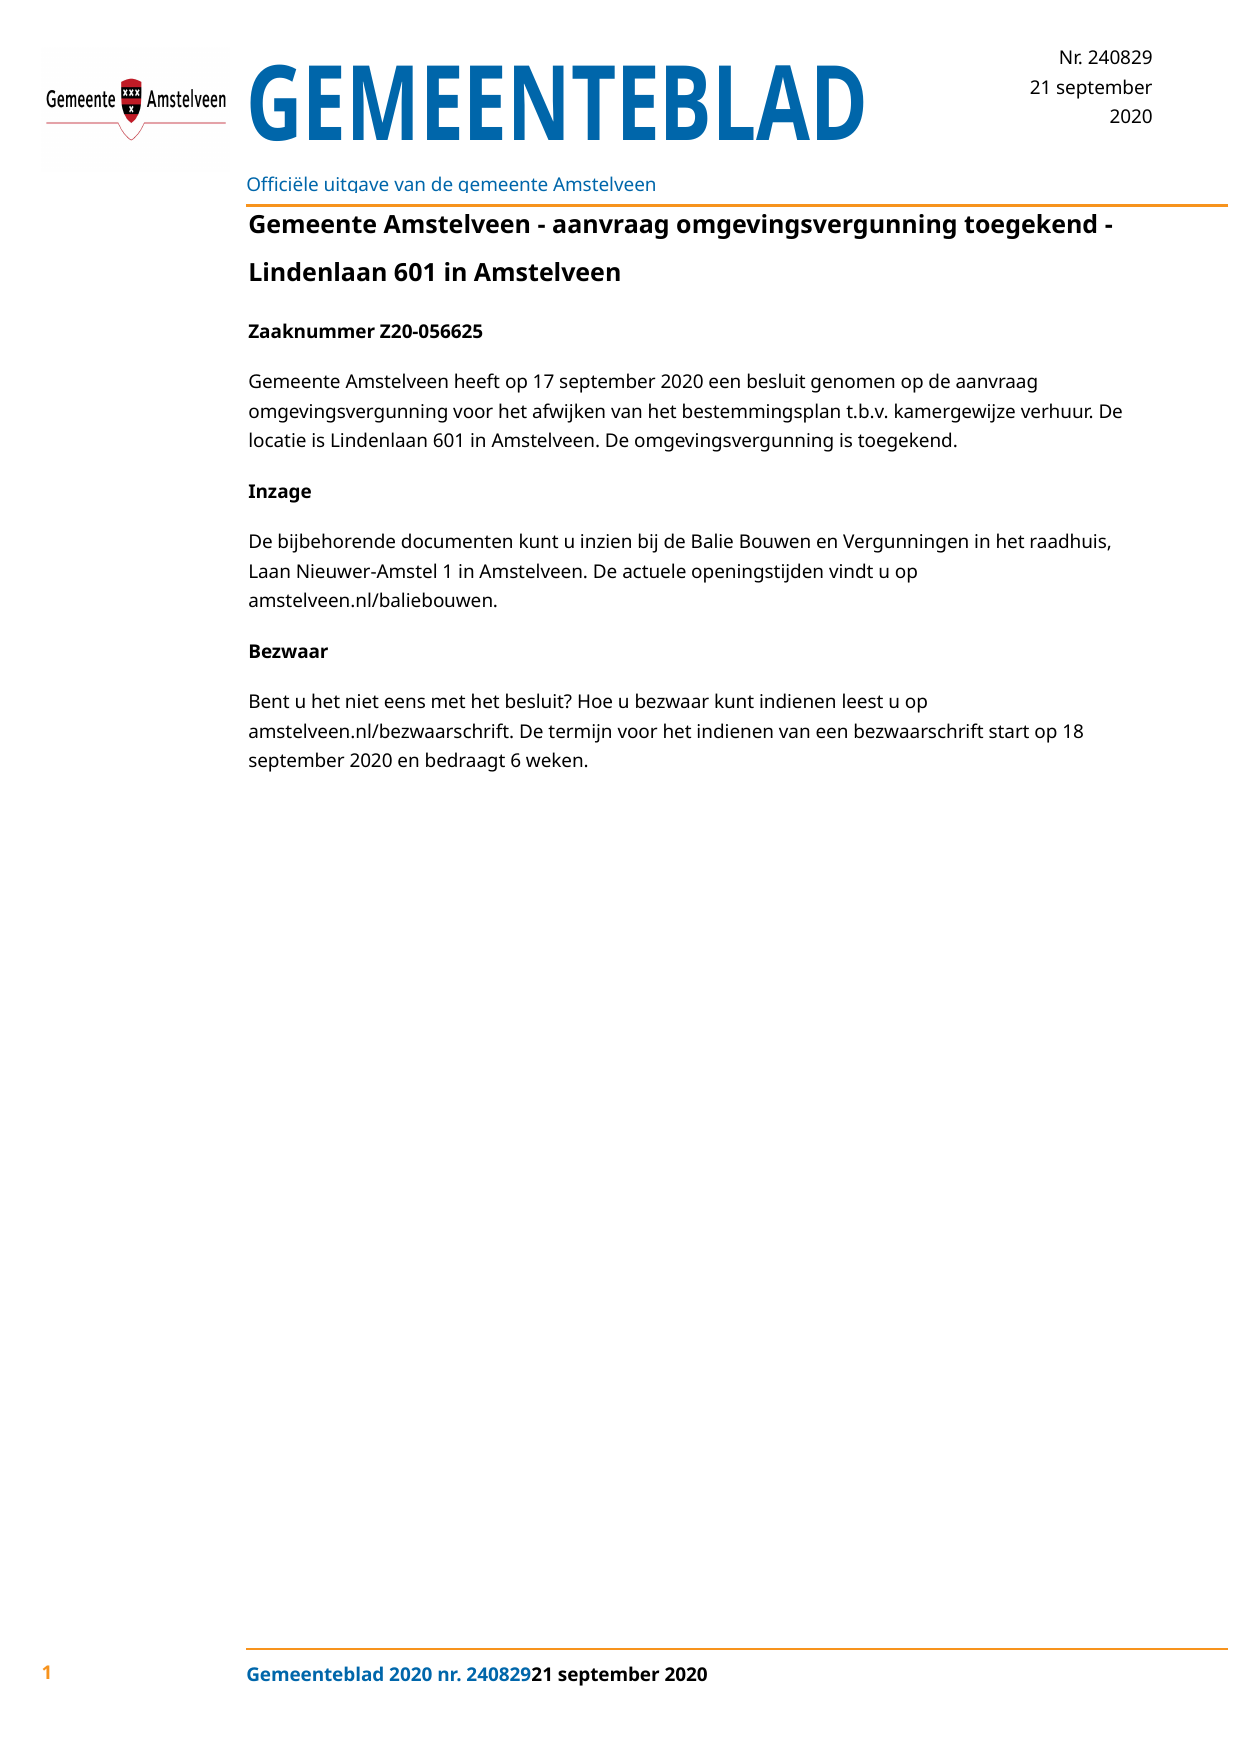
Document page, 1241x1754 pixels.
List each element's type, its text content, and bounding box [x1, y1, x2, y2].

text Bezwaar [248, 638, 1152, 664]
picture [41, 47, 231, 172]
text Gemeente Amstelveen heeft op 17 september 2020 een besluit genomen op de aanvraag omgevingsvergunning voor het afwijken van het bestemmingsplan t.b.v. kamergewijze verhuur. De locatie is Lindenlaan 601 in Amstelveen. De omgevingsvergunning is toegekend. [248, 368, 1152, 453]
text De bijbehorende documenten kunt u inzien bij de Balie Bouwen en Vergunningen in het raadhuis, Laan Nieuwer-Amstel 1 in Amstelveen. De actuele openingstijden vindt u op amstelveen.nl/baliebouwen. [248, 528, 1152, 613]
text Zaaknummer Z20-056625 [248, 318, 1152, 344]
text Gemeente Amstelveen - aanvraag omgevingsvergunning toegekend - Lindenlaan 601 in Amstelveen [248, 207, 1152, 288]
text Inzage [248, 478, 1152, 504]
text Bent u het niet eens met het besluit? Hoe u bezwaar kunt indienen leest u op amstelveen.nl/bezwaarschrift. De termijn voor het indienen van een bezwaarschrift start op 18 september 2020 en bedraagt 6 weken. [248, 688, 1152, 773]
